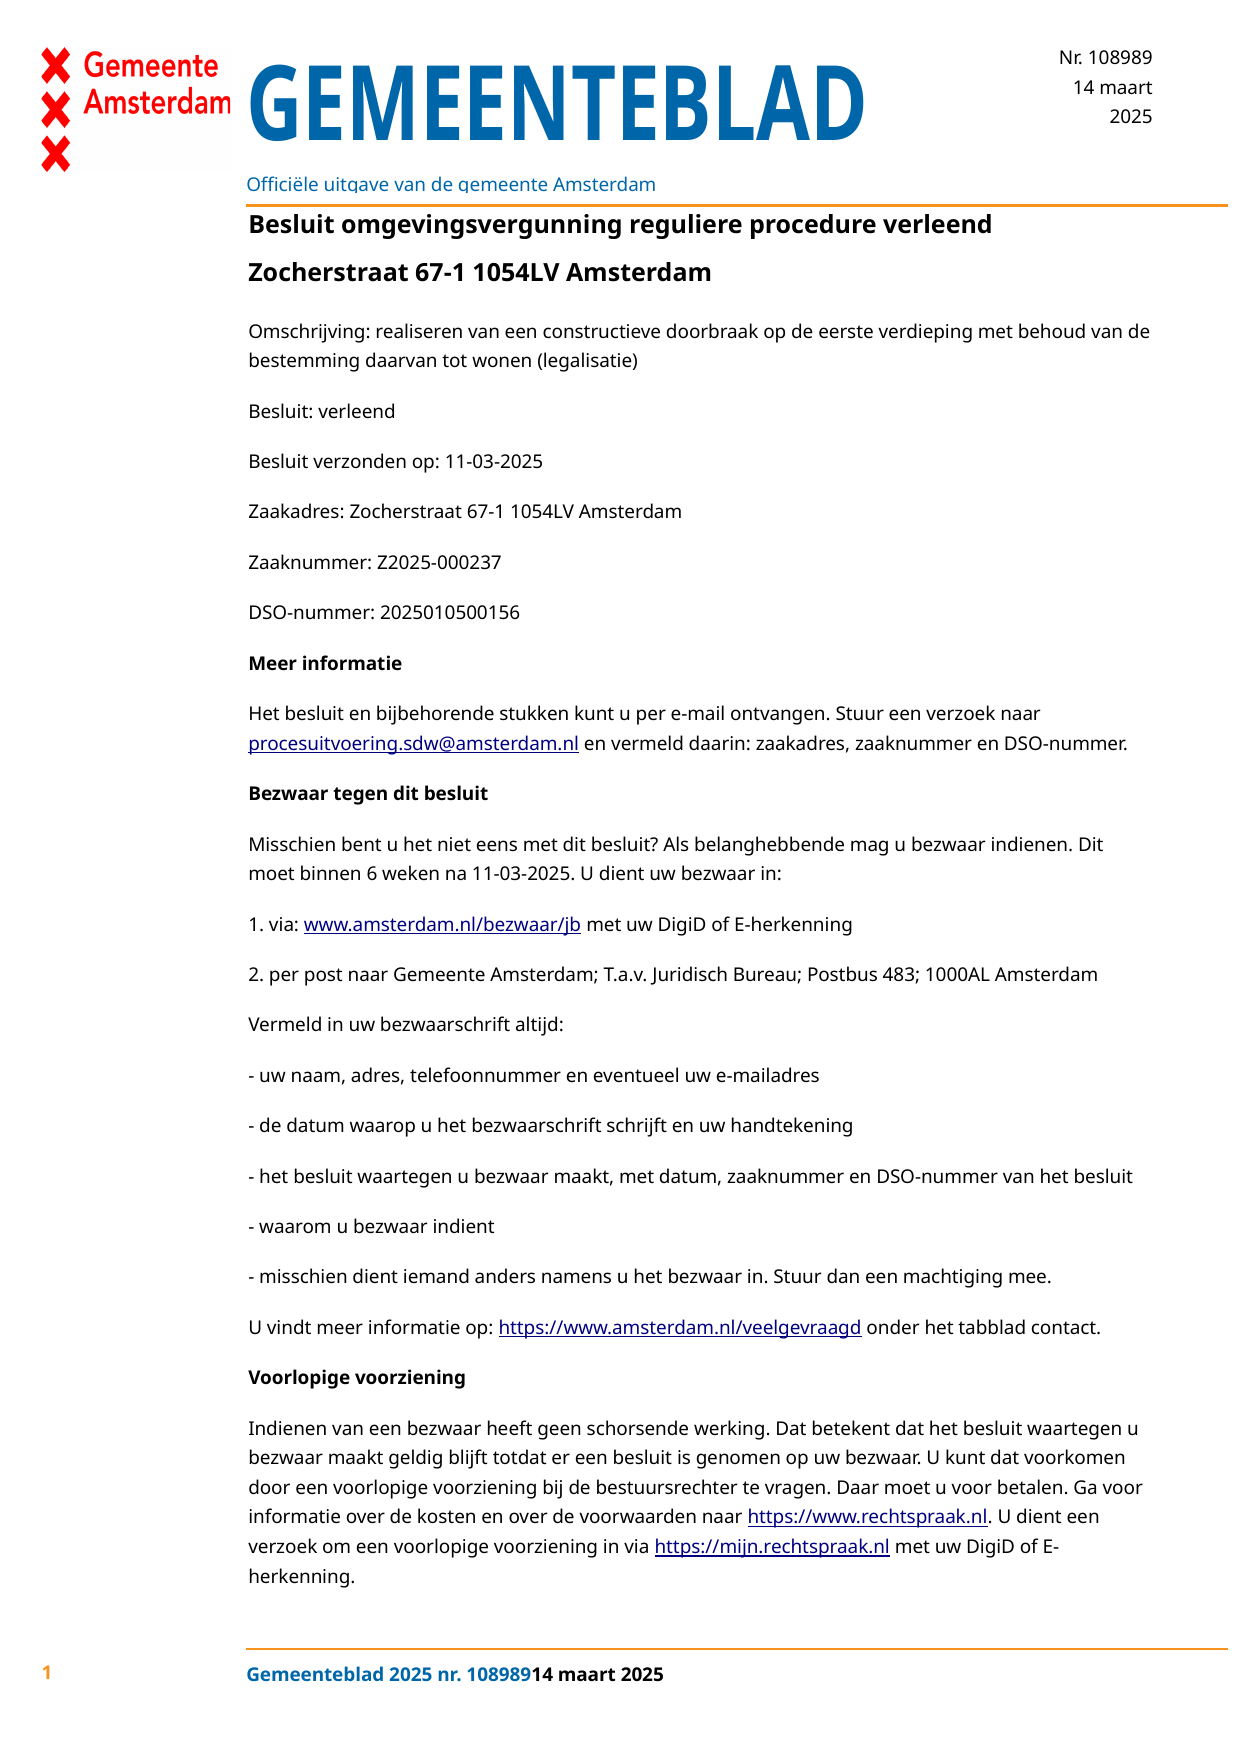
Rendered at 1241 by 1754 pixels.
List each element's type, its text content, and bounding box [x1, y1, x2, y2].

text Omschrijving: realiseren van een constructieve doorbraak op de eerste verdieping met behoud van de bestemming daarvan tot wonen (legalisatie) [248, 318, 1152, 373]
text - waarom u bezwaar indient [248, 1213, 1152, 1239]
text Vermeld in uw bezwaarschrift altijd: [248, 1012, 1152, 1037]
text 2. per post naar Gemeente Amsterdam; T.a.v. Juridisch Bureau; Postbus 483; 1000AL Amsterdam [248, 961, 1152, 987]
picture [41, 47, 231, 172]
text DSO-nummer: 2025010500156 [248, 599, 1152, 625]
text Indienen van een bezwaar heeft geen schorsende werking. Dat betekent dat het besluit waartegen u bezwaar maakt geldig blijft totdat er een besluit is genomen op uw bezwaar. U kunt dat voorkomen door een voorlopige voorziening bij de bestuursrechter te vragen. Daar moet u voor betalen. Ga voor informatie over de kosten en over de voorwaarden naar https://www.rechtspraak.nl. U dient een verzoek om een voorlopige voorziening in via https://mijn.rechtspraak.nl met uw DigiD of E-herkenning. [248, 1415, 1152, 1589]
text - de datum waarop u het bezwaarschrift schrijft en uw handtekening [248, 1112, 1152, 1138]
text - het besluit waartegen u bezwaar maakt, met datum, zaaknummer en DSO-nummer van het besluit [248, 1163, 1152, 1189]
text Voorlopige voorziening [248, 1364, 1152, 1390]
text Het besluit en bijbehorende stukken kunt u per e-mail ontvangen. Stuur een verzoek naar procesuitvoering.sdw@amsterdam.nl en vermeld daarin: zaakadres, zaaknummer en DSO-nummer. [248, 700, 1152, 756]
text - misschien dient iemand anders namens u het bezwaar in. Stuur dan een machtiging mee. [248, 1264, 1152, 1289]
text Zaakadres: Zocherstraat 67-1 1054LV Amsterdam [248, 499, 1152, 524]
text Bezwaar tegen dit besluit [248, 780, 1152, 806]
text Besluit verzonden op: 11-03-2025 [248, 448, 1152, 474]
text 1. via: www.amsterdam.nl/bezwaar/jb met uw DigiD of E-herkenning [248, 911, 1152, 937]
text Misschien bent u het niet eens met dit besluit? Als belanghebbende mag u bezwaar indienen. Dit moet binnen 6 weken na 11-03-2025. U dient uw bezwaar in: [248, 831, 1152, 886]
text Zaaknummer: Z2025-000237 [248, 549, 1152, 575]
text - uw naam, adres, telefoonnummer en eventueel uw e-mailadres [248, 1062, 1152, 1088]
text Besluit omgevingsvergunning reguliere procedure verleend Zocherstraat 67-1 1054LV Amsterdam [248, 207, 1152, 288]
text Besluit: verleend [248, 398, 1152, 424]
text Meer informatie [248, 650, 1152, 676]
text U vindt meer informatie op: https://www.amsterdam.nl/veelgevraagd onder het tabblad contact. [248, 1314, 1152, 1340]
